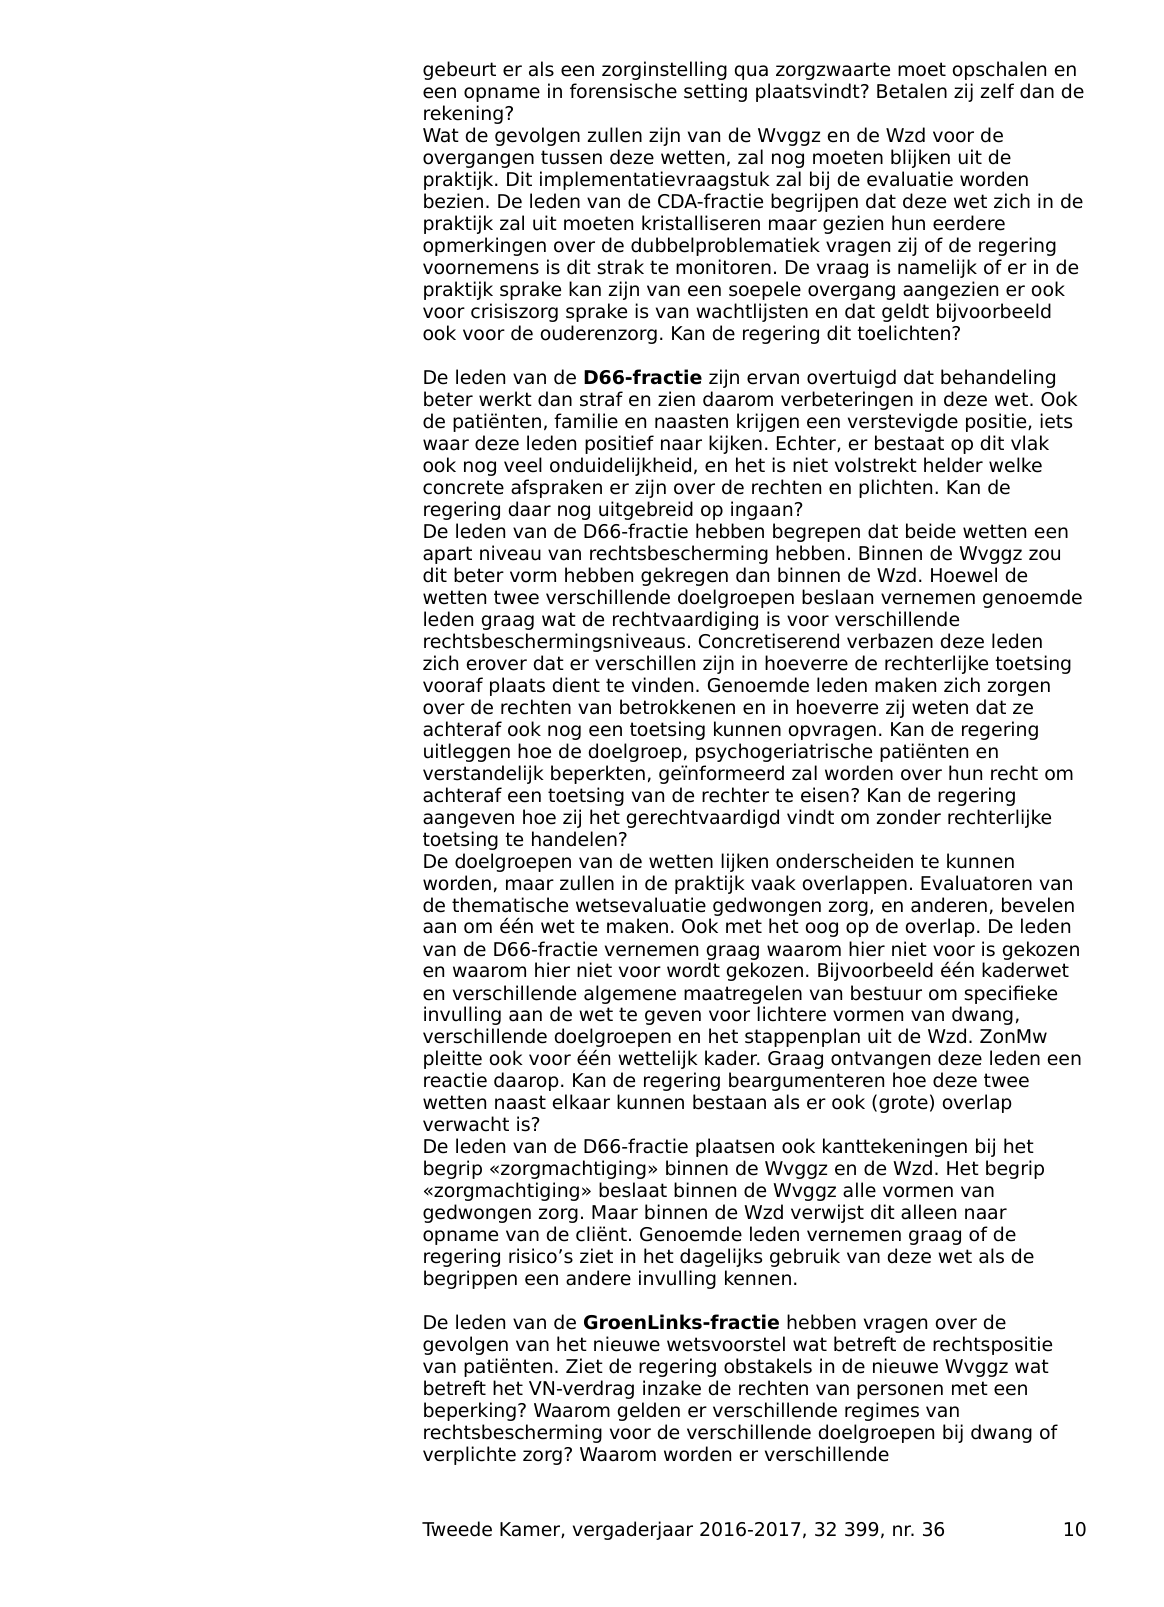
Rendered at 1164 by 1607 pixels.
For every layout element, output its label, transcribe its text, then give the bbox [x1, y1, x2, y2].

text De leden van de D66-fractie zijn ervan overtuigd dat behandeling beter werkt dan straf en zien daarom verbeteringen in deze wet. Ook de patiënten, familie en naasten krijgen een verstevigde positie, iets waar deze leden positief naar kijken. Echter, er bestaat op dit vlak ook nog veel onduidelijkheid, en het is niet volstrekt helder welke concrete afspraken er zijn over de rechten en plichten. Kan de regering daar nog uitgebreid op ingaan? [422, 367, 1087, 521]
text De leden van de D66-fractie hebben begrepen dat beide wetten een apart niveau van rechtsbescherming hebben. Binnen de Wvggz zou dit beter vorm hebben gekregen dan binnen de Wzd. Hoewel de wetten twee verschillende doelgroepen beslaan vernemen genoemde leden graag wat de rechtvaardiging is voor verschillende rechtsbeschermingsniveaus. Concretiserend verbazen deze leden zich erover dat er verschillen zijn in hoeverre de rechterlijke toetsing vooraf plaats dient te vinden. Genoemde leden maken zich zorgen over de rechten van betrokkenen en in hoeverre zij weten dat ze achteraf ook nog een toetsing kunnen opvragen. Kan de regering uitleggen hoe de doelgroep, psychogeriatrische patiënten en verstandelijk beperkten, geïnformeerd zal worden over hun recht om achteraf een toetsing van de rechter te eisen? Kan de regering aangeven hoe zij het gerechtvaardigd vindt om zonder rechterlijke toetsing te handelen? [422, 521, 1087, 851]
text De leden van de D66-fractie plaatsen ook kanttekeningen bij het begrip «zorgmachtiging» binnen de Wvggz en de Wzd. Het begrip «zorgmachtiging» beslaat binnen de Wvggz alle vormen van gedwongen zorg. Maar binnen de Wzd verwijst dit alleen naar opname van de cliënt. Genoemde leden vernemen graag of de regering risico’s ziet in het dagelijks gebruik van deze wet als de begrippen een andere invulling kennen. [422, 1136, 1087, 1290]
text De leden van de GroenLinks-fractie hebben vragen over de gevolgen van het nieuwe wetsvoorstel wat betreft de rechtspositie van patiënten. Ziet de regering obstakels in de nieuwe Wvggz wat betreft het VN-verdrag inzake de rechten van personen met een beperking? Waarom gelden er verschillende regimes van rechtsbescherming voor de verschillende doelgroepen bij dwang of verplichte zorg? Waarom worden er verschillende [422, 1312, 1087, 1466]
text gebeurt er als een zorginstelling qua zorgzwaarte moet opschalen en een opname in forensische setting plaatsvindt? Betalen zij zelf dan de rekening? [422, 59, 1087, 125]
text Wat de gevolgen zullen zijn van de Wvggz en de Wzd voor de overgangen tussen deze wetten, zal nog moeten blijken uit de praktijk. Dit implementatievraagstuk zal bij de evaluatie worden bezien. De leden van de CDA-fractie begrijpen dat deze wet zich in de praktijk zal uit moeten kristalliseren maar gezien hun eerdere opmerkingen over de dubbelproblematiek vragen zij of de regering voornemens is dit strak te monitoren. De vraag is namelijk of er in de praktijk sprake kan zijn van een soepele overgang aangezien er ook voor crisiszorg sprake is van wachtlijsten en dat geldt bijvoorbeeld ook voor de ouderenzorg. Kan de regering dit toelichten? [422, 125, 1087, 345]
text De doelgroepen van de wetten lijken onderscheiden te kunnen worden, maar zullen in de praktijk vaak overlappen. Evaluatoren van de thematische wetsevaluatie gedwongen zorg, en anderen, bevelen aan om één wet te maken. Ook met het oog op de overlap. De leden van de D66-fractie vernemen graag waarom hier niet voor is gekozen en waarom hier niet voor wordt gekozen. Bijvoorbeeld één kaderwet en verschillende algemene maatregelen van bestuur om specifieke invulling aan de wet te geven voor lichtere vormen van dwang, verschillende doelgroepen en het stappenplan uit de Wzd. ZonMw pleitte ook voor één wettelijk kader. Graag ontvangen deze leden een reactie daarop. Kan de regering beargumenteren hoe deze twee wetten naast elkaar kunnen bestaan als er ook (grote) overlap verwacht is? [422, 851, 1087, 1136]
